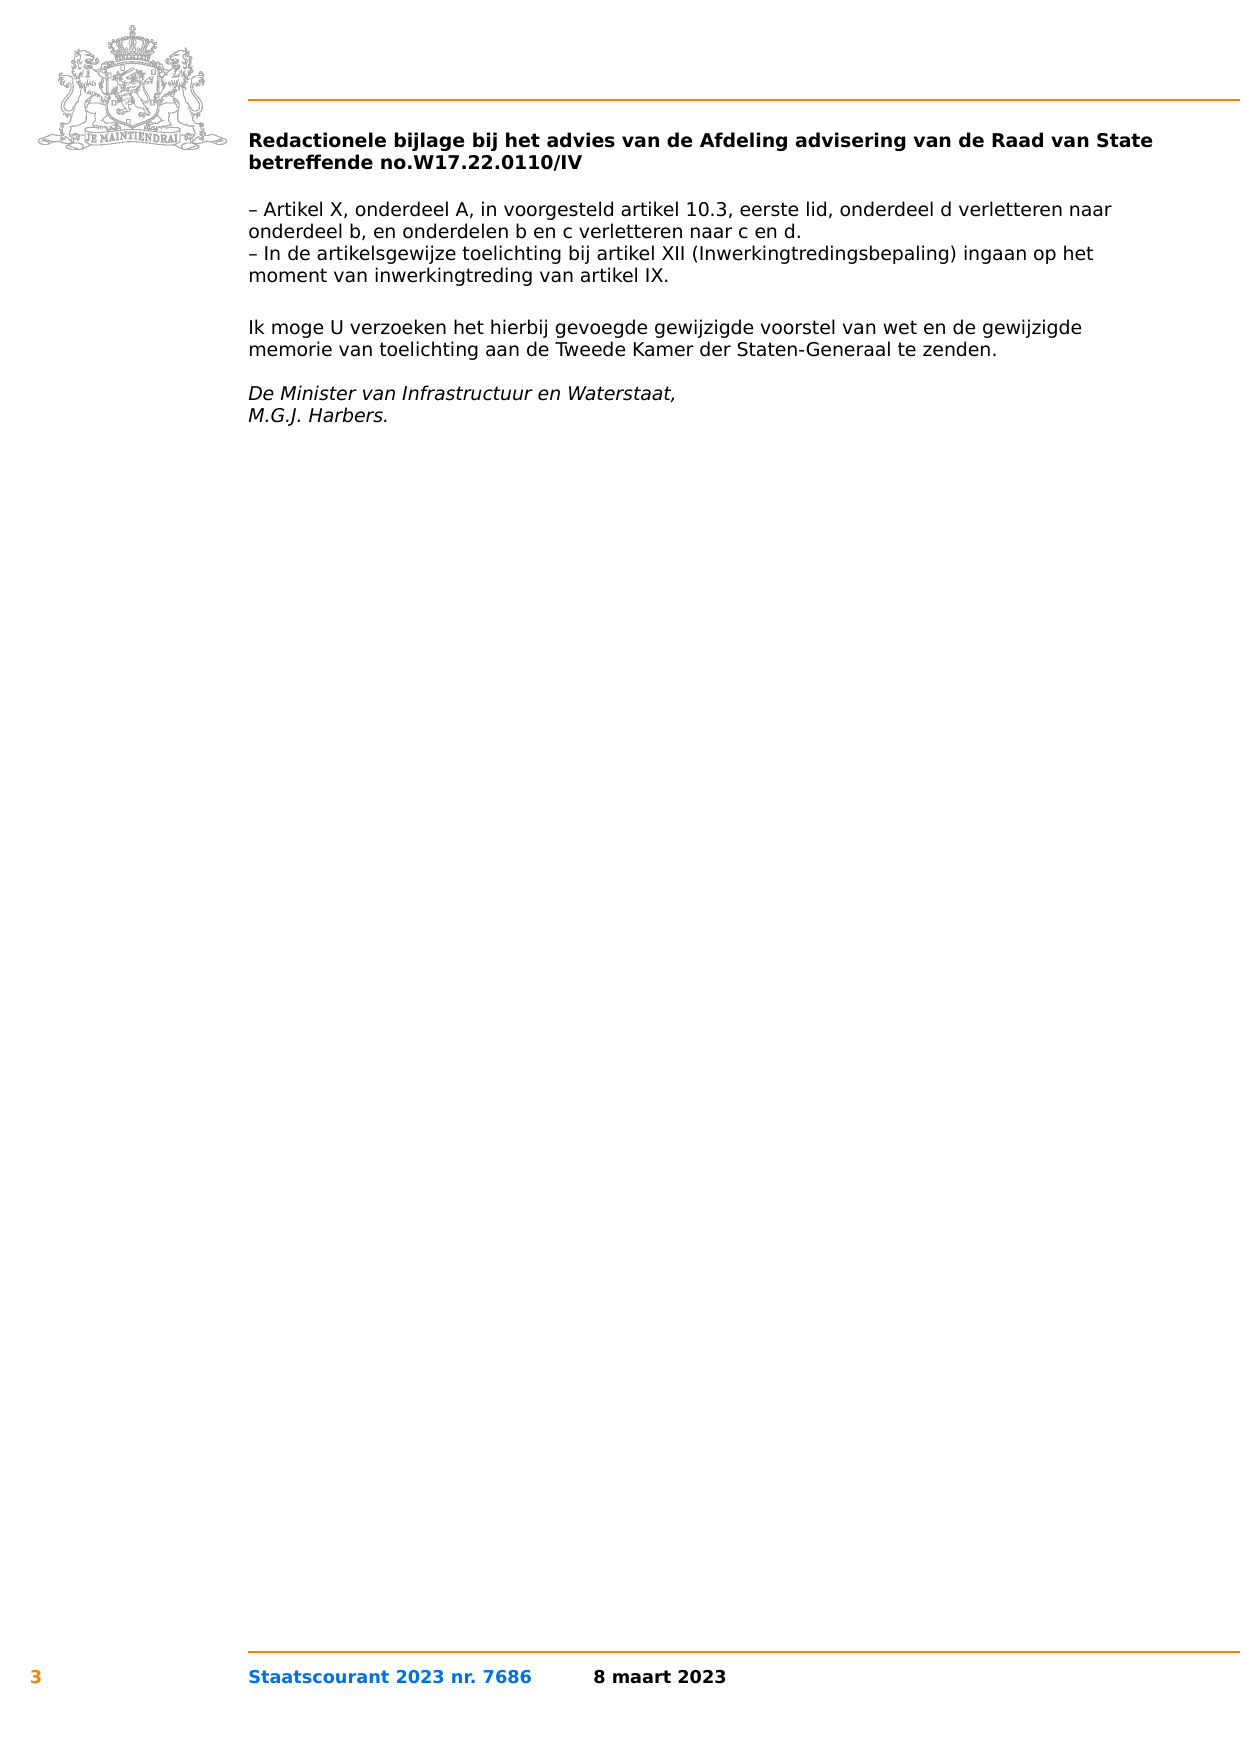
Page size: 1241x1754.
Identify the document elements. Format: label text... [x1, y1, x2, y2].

text Ik moge U verzoeken het hierbij gevoegde gewijzigde voorstel van wet en de gewijzigde memorie van toelichting aan de Tweede Kamer der Staten-Generaal te zenden. [248, 317, 1163, 361]
text – Artikel X, onderdeel A, in voorgesteld artikel 10.3, eerste lid, onderdeel d verletteren naar onderdeel b, en onderdelen b en c verletteren naar c en d. [248, 199, 1163, 243]
text – In de artikelsgewijze toelichting bij artikel XII (Inwerkingtredingsbepaling) ingaan op het moment van inwerkingtreding van artikel IX. [248, 243, 1163, 287]
picture [38, 25, 227, 150]
subtitle Redactionele bijlage bij het advies van de Afdeling advisering van de Raad van State betreffende no.W17.22.0110/IV [248, 130, 1163, 174]
text De Minister van Infrastructuur en Waterstaat, M.G.J. Harbers. [248, 383, 1163, 427]
